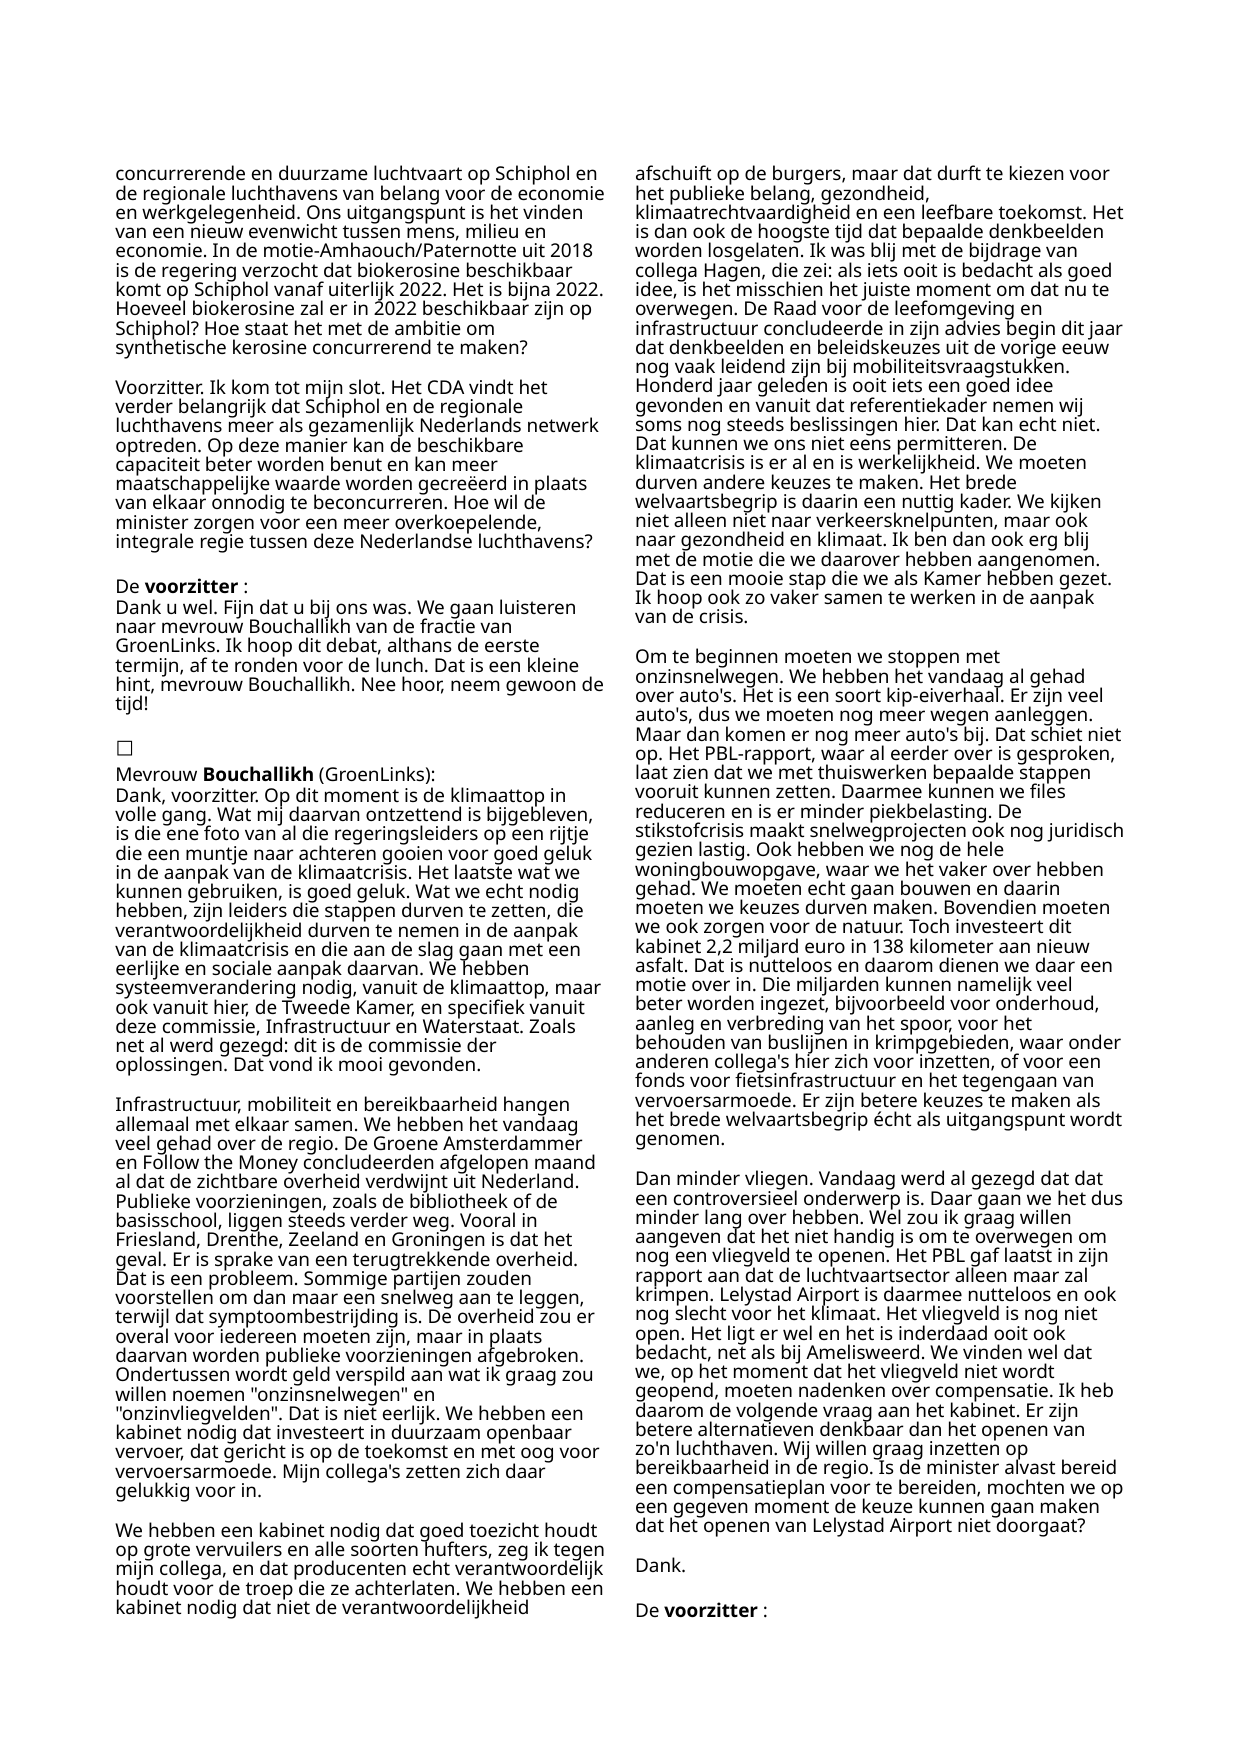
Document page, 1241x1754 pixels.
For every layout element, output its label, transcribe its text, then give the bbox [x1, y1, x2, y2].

text We hebben een kabinet nodig dat goed toezicht houdt op grote vervuilers en alle soorten hufters, zeg ik tegen mijn collega, en dat producenten echt verantwoordelijk houdt voor de troep die ze achterlaten. We hebben een kabinet nodig dat niet de verantwoordelijkheid [115, 1522, 605, 1618]
text Dank, voorzitter. Op dit moment is de klimaattop in volle gang. Wat mij daarvan ontzettend is bijgebleven, is die ene foto van al die regeringsleiders op een rijtje die een muntje naar achteren gooien voor goed geluk in de aanpak van de klimaatcrisis. Het laatste wat we kunnen gebruiken, is goed geluk. Wat we echt nodig hebben, zijn leiders die stappen durven te zetten, die verantwoordelijkheid durven te nemen in de aanpak van de klimaatcrisis en die aan de slag gaan met een eerlijke en sociale aanpak daarvan. We hebben systeemverandering nodig, vanuit de klimaattop, maar ook vanuit hier, de Tweede Kamer, en specifiek vanuit deze commissie, Infrastructuur en Waterstaat. Zoals net al werd gezegd: dit is de commissie der oplossingen. Dat vond ik mooi gevonden. [115, 787, 605, 1076]
text Dank. [635, 1557, 1125, 1576]
text De voorzitter : [115, 573, 605, 599]
text ⬜ [115, 735, 605, 761]
text De voorzitter : [635, 1597, 1125, 1623]
text Mevrouw Bouchallikh (GroenLinks): [115, 761, 605, 787]
text concurrerende en duurzame luchtvaart op Schiphol en de regionale luchthavens van belang voor de economie en werkgelegenheid. Ons uitgangspunt is het vinden van een nieuw evenwicht tussen mens, milieu en economie. In de motie-Amhaouch/Paternotte uit 2018 is de regering verzocht dat biokerosine beschikbaar komt op Schiphol vanaf uiterlijk 2022. Het is bijna 2022. Hoeveel biokerosine zal er in 2022 beschikbaar zijn op Schiphol? Hoe staat het met de ambitie om synthetische kerosine concurrerend te maken? [115, 165, 605, 358]
text Dank u wel. Fijn dat u bij ons was. We gaan luisteren naar mevrouw Bouchallikh van de fractie van GroenLinks. Ik hoop dit debat, althans de eerste termijn, af te ronden voor de lunch. Dat is een kleine hint, mevrouw Bouchallikh. Nee hoor, neem gewoon de tijd! [115, 599, 605, 714]
text Infrastructuur, mobiliteit en bereikbaarheid hangen allemaal met elkaar samen. We hebben het vandaag veel gehad over de regio. De Groene Amsterdammer en Follow the Money concludeerden afgelopen maand al dat de zichtbare overheid verdwijnt uit Nederland. Publieke voorzieningen, zoals de bibliotheek of de basisschool, liggen steeds verder weg. Vooral in Friesland, Drenthe, Zeeland en Groningen is dat het geval. Er is sprake van een terugtrekkende overheid. Dat is een probleem. Sommige partijen zouden voorstellen om dan maar een snelweg aan te leggen, terwijl dat symptoombestrijding is. De overheid zou er overal voor iedereen moeten zijn, maar in plaats daarvan worden publieke voorzieningen afgebroken. Ondertussen wordt geld verspild aan wat ik graag zou willen noemen "onzinsnelwegen" en "onzinvliegvelden". Dat is niet eerlijk. We hebben een kabinet nodig dat investeert in duurzaam openbaar vervoer, dat gericht is op de toekomst en met oog voor vervoersarmoede. Mijn collega's zetten zich daar gelukkig voor in. [115, 1096, 605, 1501]
text Voorzitter. Ik kom tot mijn slot. Het CDA vindt het verder belangrijk dat Schiphol en de regionale luchthavens meer als gezamenlijk Nederlands netwerk optreden. Op deze manier kan de beschikbare capaciteit beter worden benut en kan meer maatschappelijke waarde worden gecreëerd in plaats van elkaar onnodig te beconcurreren. Hoe wil de minister zorgen voor een meer overkoepelende, integrale regie tussen deze Nederlandse luchthavens? [115, 379, 605, 552]
text Om te beginnen moeten we stoppen met onzinsnelwegen. We hebben het vandaag al gehad over auto's. Het is een soort kip-eiverhaal. Er zijn veel auto's, dus we moeten nog meer wegen aanleggen. Maar dan komen er nog meer auto's bij. Dat schiet niet op. Het PBL-rapport, waar al eerder over is gesproken, laat zien dat we met thuiswerken bepaalde stappen vooruit kunnen zetten. Daarmee kunnen we files reduceren en is er minder piekbelasting. De stikstofcrisis maakt snelwegprojecten ook nog juridisch gezien lastig. Ook hebben we nog de hele woningbouwopgave, waar we het vaker over hebben gehad. We moeten echt gaan bouwen en daarin moeten we keuzes durven maken. Bovendien moeten we ook zorgen voor de natuur. Toch investeert dit kabinet 2,2 miljard euro in 138 kilometer aan nieuw asfalt. Dat is nutteloos en daarom dienen we daar een motie over in. Die miljarden kunnen namelijk veel beter worden ingezet, bijvoorbeeld voor onderhoud, aanleg en verbreding van het spoor, voor het behouden van buslijnen in krimpgebieden, waar onder anderen collega's hier zich voor inzetten, of voor een fonds voor fietsinfrastructuur en het tegengaan van vervoersarmoede. Er zijn betere keuzes te maken als het brede welvaartsbegrip écht als uitgangspunt wordt genomen. [635, 648, 1125, 1149]
text afschuift op de burgers, maar dat durft te kiezen voor het publieke belang, gezondheid, klimaatrechtvaardigheid en een leefbare toekomst. Het is dan ook de hoogste tijd dat bepaalde denkbeelden worden losgelaten. Ik was blij met de bijdrage van collega Hagen, die zei: als iets ooit is bedacht als goed idee, is het misschien het juiste moment om dat nu te overwegen. De Raad voor de leefomgeving en infrastructuur concludeerde in zijn advies begin dit jaar dat denkbeelden en beleidskeuzes uit de vorige eeuw nog vaak leidend zijn bij mobiliteitsvraagstukken. Honderd jaar geleden is ooit iets een goed idee gevonden en vanuit dat referentiekader nemen wij soms nog steeds beslissingen hier. Dat kan echt niet. Dat kunnen we ons niet eens permitteren. De klimaatcrisis is er al en is werkelijkheid. We moeten durven andere keuzes te maken. Het brede welvaartsbegrip is daarin een nuttig kader. We kijken niet alleen niet naar verkeersknelpunten, maar ook naar gezondheid en klimaat. Ik ben dan ook erg blij met de motie die we daarover hebben aangenomen. Dat is een mooie stap die we als Kamer hebben gezet. Ik hoop ook zo vaker samen te werken in de aanpak van de crisis. [635, 165, 1125, 628]
text Dan minder vliegen. Vandaag werd al gezegd dat dat een controversieel onderwerp is. Daar gaan we het dus minder lang over hebben. Wel zou ik graag willen aangeven dat het niet handig is om te overwegen om nog een vliegveld te openen. Het PBL gaf laatst in zijn rapport aan dat de luchtvaartsector alleen maar zal krimpen. Lelystad Airport is daarmee nutteloos en ook nog slecht voor het klimaat. Het vliegveld is nog niet open. Het ligt er wel en het is inderdaad ooit ook bedacht, net als bij Amelisweerd. We vinden wel dat we, op het moment dat het vliegveld niet wordt geopend, moeten nadenken over compensatie. Ik heb daarom de volgende vraag aan het kabinet. Er zijn betere alternatieven denkbaar dan het openen van zo'n luchthaven. Wij willen graag inzetten op bereikbaarheid in de regio. Is de minister alvast bereid een compensatieplan voor te bereiden, mochten we op een gegeven moment de keuze kunnen gaan maken dat het openen van Lelystad Airport niet doorgaat? [635, 1170, 1125, 1536]
